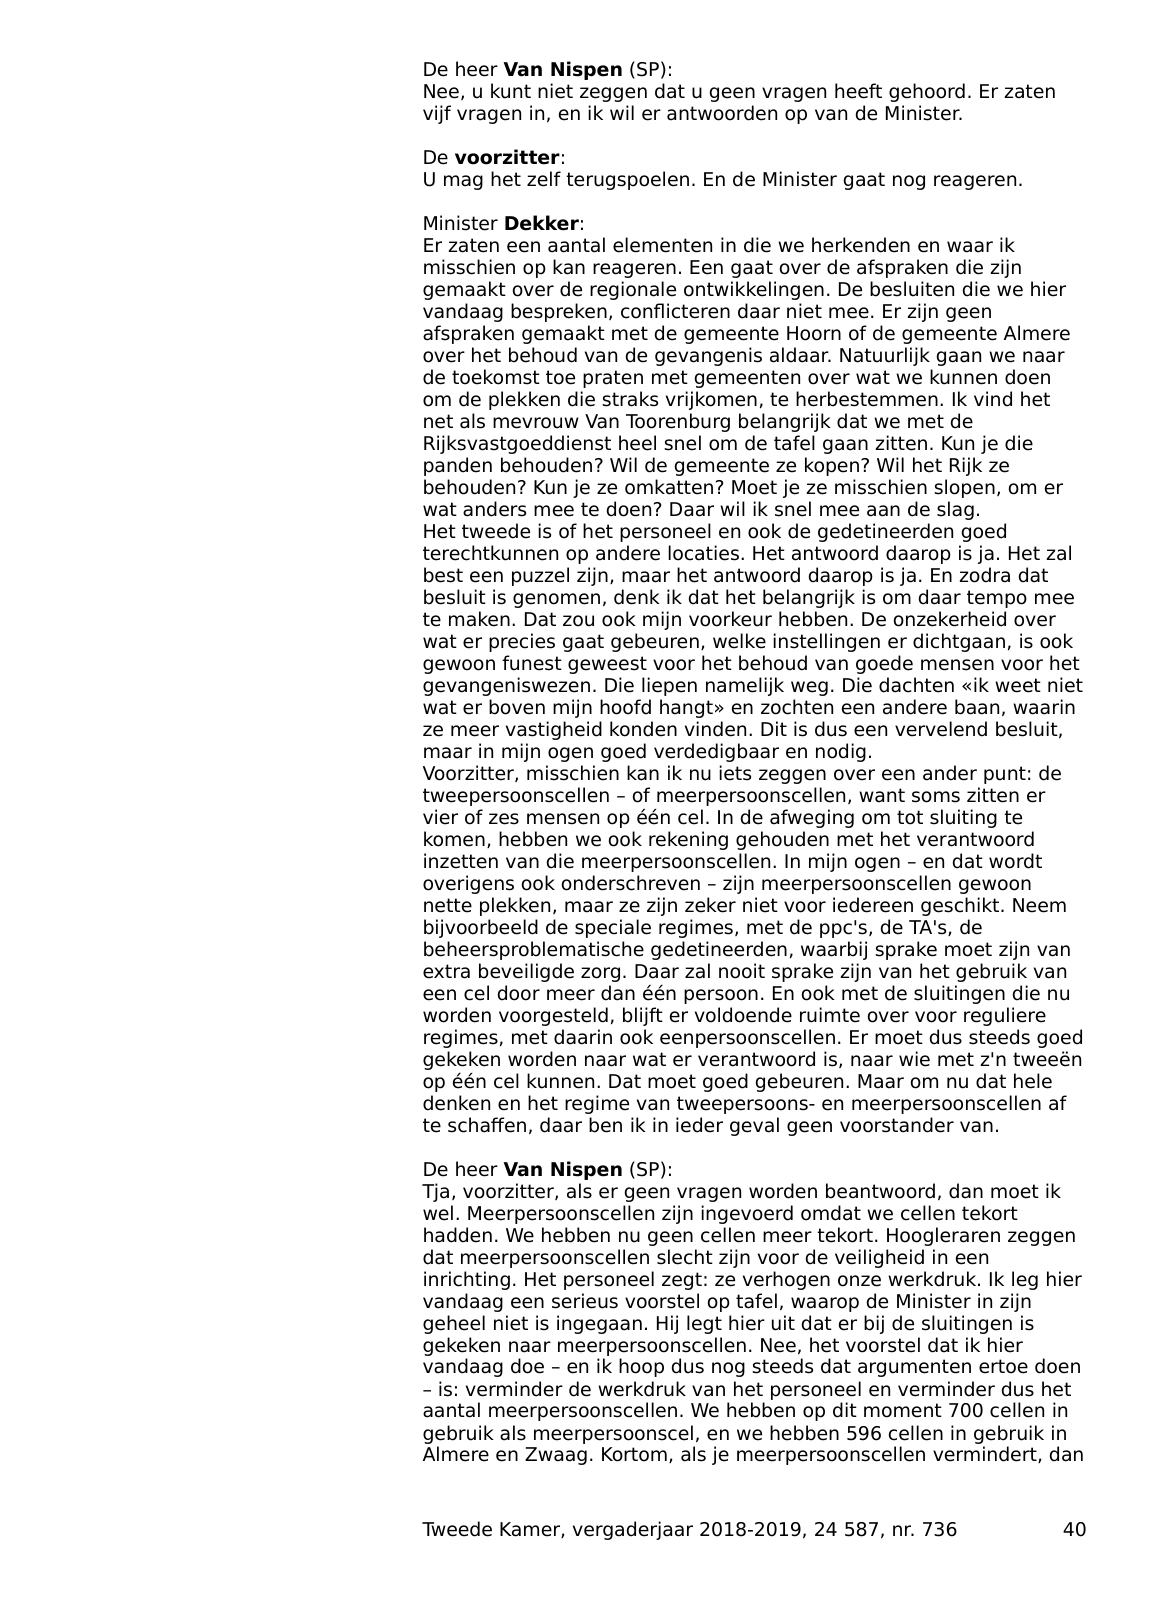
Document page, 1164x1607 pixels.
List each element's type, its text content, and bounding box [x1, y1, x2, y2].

text De voorzitter: [422, 147, 1087, 169]
text De heer Van Nispen (SP): [422, 1159, 1087, 1181]
text Voorzitter, misschien kan ik nu iets zeggen over een ander punt: de tweepersoonscellen – of meerpersoonscellen, want soms zitten er vier of zes mensen op één cel. In de afweging om tot sluiting te komen, hebben we ook rekening gehouden met het verantwoord inzetten van die meerpersoonscellen. In mijn ogen – en dat wordt overigens ook onderschreven – zijn meerpersoonscellen gewoon nette plekken, maar ze zijn zeker niet voor iedereen geschikt. Neem bijvoorbeeld de speciale regimes, met de ppc's, de TA's, de beheersproblematische gedetineerden, waarbij sprake moet zijn van extra beveiligde zorg. Daar zal nooit sprake zijn van het gebruik van een cel door meer dan één persoon. En ook met de sluitingen die nu worden voorgesteld, blijft er voldoende ruimte over voor reguliere regimes, met daarin ook eenpersoonscellen. Er moet dus steeds goed gekeken worden naar wat er verantwoord is, naar wie met z'n tweeën op één cel kunnen. Dat moet goed gebeuren. Maar om nu dat hele denken en het regime van tweepersoons- en meerpersoonscellen af te schaffen, daar ben ik in ieder geval geen voorstander van. [422, 763, 1087, 1136]
text Nee, u kunt niet zeggen dat u geen vragen heeft gehoord. Er zaten vijf vragen in, en ik wil er antwoorden op van de Minister. [422, 81, 1087, 125]
text Er zaten een aantal elementen in die we herkenden en waar ik misschien op kan reageren. Een gaat over de afspraken die zijn gemaakt over de regionale ontwikkelingen. De besluiten die we hier vandaag bespreken, conflicteren daar niet mee. Er zijn geen afspraken gemaakt met de gemeente Hoorn of de gemeente Almere over het behoud van de gevangenis aldaar. Natuurlijk gaan we naar de toekomst toe praten met gemeenten over wat we kunnen doen om de plekken die straks vrijkomen, te herbestemmen. Ik vind het net als mevrouw Van Toorenburg belangrijk dat we met de Rijksvastgoeddienst heel snel om de tafel gaan zitten. Kun je die panden behouden? Wil de gemeente ze kopen? Wil het Rijk ze behouden? Kun je ze omkatten? Moet je ze misschien slopen, om er wat anders mee te doen? Daar wil ik snel mee aan de slag. [422, 235, 1087, 521]
text Tja, voorzitter, als er geen vragen worden beantwoord, dan moet ik wel. Meerpersoonscellen zijn ingevoerd omdat we cellen tekort hadden. We hebben nu geen cellen meer tekort. Hoogleraren zeggen dat meerpersoonscellen slecht zijn voor de veiligheid in een inrichting. Het personeel zegt: ze verhogen onze werkdruk. Ik leg hier vandaag een serieus voorstel op tafel, waarop de Minister in zijn geheel niet is ingegaan. Hij legt hier uit dat er bij de sluitingen is gekeken naar meerpersoonscellen. Nee, het voorstel dat ik hier vandaag doe – en ik hoop dus nog steeds dat argumenten ertoe doen – is: verminder de werkdruk van het personeel en verminder dus het aantal meerpersoonscellen. We hebben op dit moment 700 cellen in gebruik als meerpersoonscel, en we hebben 596 cellen in gebruik in Almere en Zwaag. Kortom, als je meerpersoonscellen vermindert, dan [422, 1181, 1087, 1466]
text U mag het zelf terugspoelen. En de Minister gaat nog reageren. [422, 169, 1087, 191]
text Het tweede is of het personeel en ook de gedetineerden goed terechtkunnen op andere locaties. Het antwoord daarop is ja. Het zal best een puzzel zijn, maar het antwoord daarop is ja. En zodra dat besluit is genomen, denk ik dat het belangrijk is om daar tempo mee te maken. Dat zou ook mijn voorkeur hebben. De onzekerheid over wat er precies gaat gebeuren, welke instellingen er dichtgaan, is ook gewoon funest geweest voor het behoud van goede mensen voor het gevangeniswezen. Die liepen namelijk weg. Die dachten «ik weet niet wat er boven mijn hoofd hangt» en zochten een andere baan, waarin ze meer vastigheid konden vinden. Dit is dus een vervelend besluit, maar in mijn ogen goed verdedigbaar en nodig. [422, 521, 1087, 763]
text De heer Van Nispen (SP): [422, 59, 1087, 81]
text Minister Dekker: [422, 213, 1087, 235]
